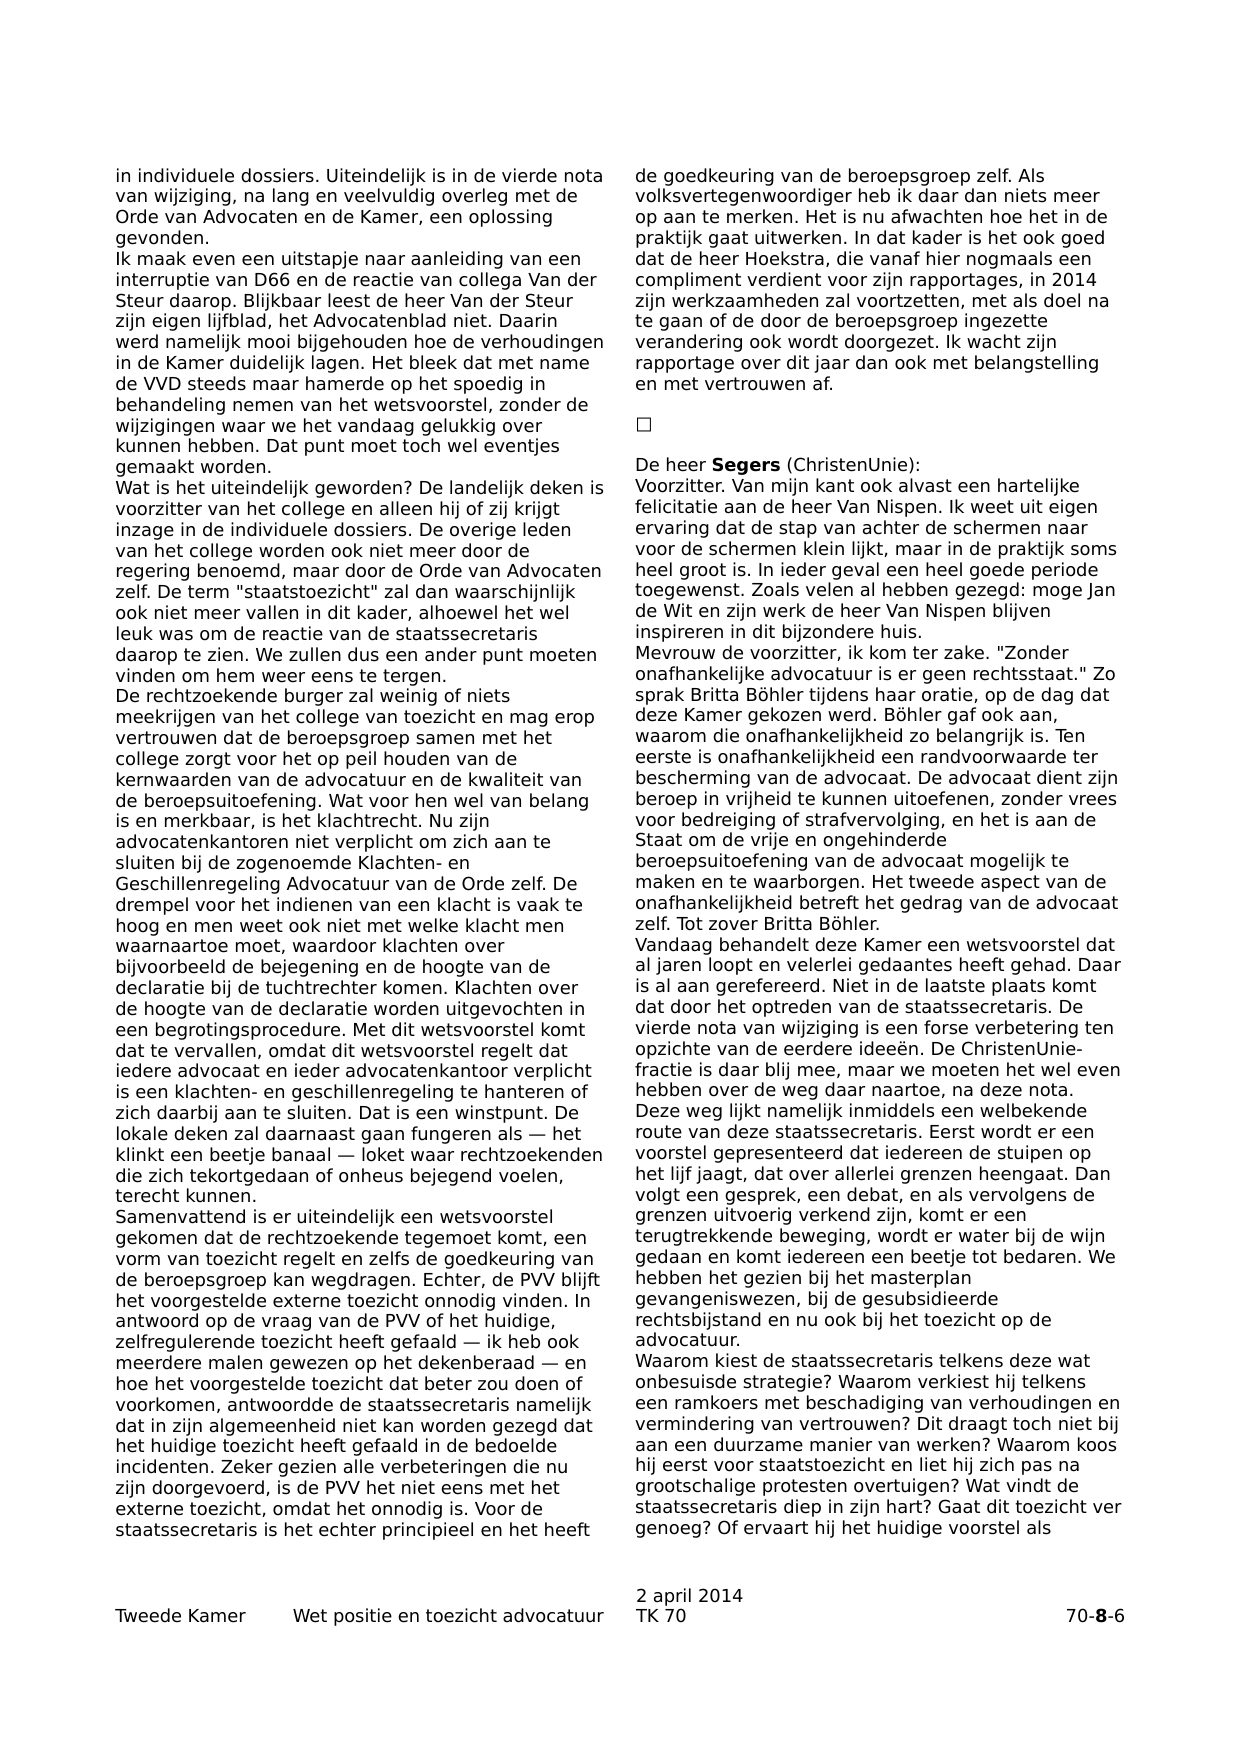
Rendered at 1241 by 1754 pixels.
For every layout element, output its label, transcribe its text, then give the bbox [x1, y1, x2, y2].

text Voorzitter. Van mijn kant ook alvast een hartelijke felicitatie aan de heer Van Nispen. Ik weet uit eigen ervaring dat de stap van achter de schermen naar voor de schermen klein lijkt, maar in de praktijk soms heel groot is. In ieder geval een heel goede periode toegewenst. Zoals velen al hebben gezegd: moge Jan de Wit en zijn werk de heer Van Nispen blijven inspireren in dit bijzondere huis. [635, 476, 1125, 643]
text De rechtzoekende burger zal weinig of niets meekrijgen van het college van toezicht en mag erop vertrouwen dat de beroepsgroep samen met het college zorgt voor het op peil houden van de kernwaarden van de advocatuur en de kwaliteit van de beroepsuitoefening. Wat voor hen wel van belang is en merkbaar, is het klachtrecht. Nu zijn advocatenkantoren niet verplicht om zich aan te sluiten bij de zogenoemde Klachten- en Geschillenregeling Advocatuur van de Orde zelf. De drempel voor het indienen van een klacht is vaak te hoog en men weet ook niet met welke klacht men waarnaartoe moet, waardoor klachten over bijvoorbeeld de bejegening en de hoogte van de declaratie bij de tuchtrechter komen. Klachten over de hoogte van de declaratie worden uitgevochten in een begrotingsprocedure. Met dit wetsvoorstel komt dat te vervallen, omdat dit wetsvoorstel regelt dat iedere advocaat en ieder advocatenkantoor verplicht is een klachten- en geschillenregeling te hanteren of zich daarbij aan te sluiten. Dat is een winstpunt. De lokale deken zal daarnaast gaan fungeren als — het klinkt een beetje banaal — loket waar rechtzoekenden die zich tekortgedaan of onheus bejegend voelen, terecht kunnen. [115, 686, 605, 1207]
text Mevrouw de voorzitter, ik kom ter zake. "Zonder onafhankelijke advocatuur is er geen rechtsstaat." Zo sprak Britta Böhler tijdens haar oratie, op de dag dat deze Kamer gekozen werd. Böhler gaf ook aan, waarom die onafhankelijkheid zo belangrijk is. Ten eerste is onafhankelijkheid een randvoorwaarde ter bescherming van de advocaat. De advocaat dient zijn beroep in vrijheid te kunnen uitoefenen, zonder vrees voor bedreiging of strafvervolging, en het is aan de Staat om de vrije en ongehinderde beroepsuitoefening van de advocaat mogelijk te maken en te waarborgen. Het tweede aspect van de onafhankelijkheid betreft het gedrag van de advocaat zelf. Tot zover Britta Böhler. [635, 643, 1125, 934]
text Wat is het uiteindelijk geworden? De landelijk deken is voorzitter van het college en alleen hij of zij krijgt inzage in de individuele dossiers. De overige leden van het college worden ook niet meer door de regering benoemd, maar door de Orde van Advocaten zelf. De term "staatstoezicht" zal dan waarschijnlijk ook niet meer vallen in dit kader, alhoewel het wel leuk was om de reactie van de staatssecretaris daarop te zien. We zullen dus een ander punt moeten vinden om hem weer eens te tergen. [115, 478, 605, 686]
text Samenvattend is er uiteindelijk een wetsvoorstel gekomen dat de rechtzoekende tegemoet komt, een vorm van toezicht regelt en zelfs de goedkeuring van de beroepsgroep kan wegdragen. Echter, de PVV blijft het voorgestelde externe toezicht onnodig vinden. In antwoord op de vraag van de PVV of het huidige, zelfregulerende toezicht heeft gefaald — ik heb ook meerdere malen gewezen op het dekenberaad — en hoe het voorgestelde toezicht dat beter zou doen of voorkomen, antwoordde de staatssecretaris namelijk dat in zijn algemeenheid niet kan worden gezegd dat het huidige toezicht heeft gefaald in de bedoelde incidenten. Zeker gezien alle verbeteringen die nu zijn doorgevoerd, is de PVV het niet eens met het externe toezicht, omdat het onnodig is. Voor de staatssecretaris is het echter principieel en het heeft [115, 1207, 605, 1540]
text De heer Segers (ChristenUnie): [635, 455, 1125, 476]
text Vandaag behandelt deze Kamer een wetsvoorstel dat al jaren loopt en velerlei gedaantes heeft gehad. Daar is al aan gerefereerd. Niet in de laatste plaats komt dat door het optreden van de staatssecretaris. De vierde nota van wijziging is een forse verbetering ten opzichte van de eerdere ideeën. De ChristenUnie-fractie is daar blij mee, maar we moeten het wel even hebben over de weg daar naartoe, na deze nota. Deze weg lijkt namelijk inmiddels een welbekende route van deze staatssecretaris. Eerst wordt er een voorstel gepresenteerd dat iedereen de stuipen op het lijf jaagt, dat over allerlei grenzen heengaat. Dan volgt een gesprek, een debat, en als vervolgens de grenzen uitvoerig verkend zijn, komt er een terugtrekkende beweging, wordt er water bij de wijn gedaan en komt iedereen een beetje tot bedaren. We hebben het gezien bij het masterplan gevangeniswezen, bij de gesubsidieerde rechtsbijstand en nu ook bij het toezicht op de advocatuur. [635, 934, 1125, 1351]
text Waarom kiest de staatssecretaris telkens deze wat onbesuisde strategie? Waarom verkiest hij telkens een ramkoers met beschadiging van verhoudingen en vermindering van vertrouwen? Dit draagt toch niet bij aan een duurzame manier van werken? Waarom koos hij eerst voor staatstoezicht en liet hij zich pas na grootschalige protesten overtuigen? Wat vindt de staatssecretaris diep in zijn hart? Gaat dit toezicht ver genoeg? Of ervaart hij het huidige voorstel als [635, 1351, 1125, 1538]
text in individuele dossiers. Uiteindelijk is in de vierde nota van wijziging, na lang en veelvuldig overleg met de Orde van Advocaten en de Kamer, een oplossing gevonden. [115, 165, 605, 249]
text ⬜ [635, 414, 1125, 435]
text Ik maak even een uitstapje naar aanleiding van een interruptie van D66 en de reactie van collega Van der Steur daarop. Blijkbaar leest de heer Van der Steur zijn eigen lijfblad, het Advocatenblad niet. Daarin werd namelijk mooi bijgehouden hoe de verhoudingen in de Kamer duidelijk lagen. Het bleek dat met name de VVD steeds maar hamerde op het spoedig in behandeling nemen van het wetsvoorstel, zonder de wijzigingen waar we het vandaag gelukkig over kunnen hebben. Dat punt moet toch wel eventjes gemaakt worden. [115, 249, 605, 478]
text de goedkeuring van de beroepsgroep zelf. Als volksvertegenwoordiger heb ik daar dan niets meer op aan te merken. Het is nu afwachten hoe het in de praktijk gaat uitwerken. In dat kader is het ook goed dat de heer Hoekstra, die vanaf hier nogmaals een compliment verdient voor zijn rapportages, in 2014 zijn werkzaamheden zal voortzetten, met als doel na te gaan of de door de beroepsgroep ingezette verandering ook wordt doorgezet. Ik wacht zijn rapportage over dit jaar dan ook met belangstelling en met vertrouwen af. [635, 165, 1125, 394]
